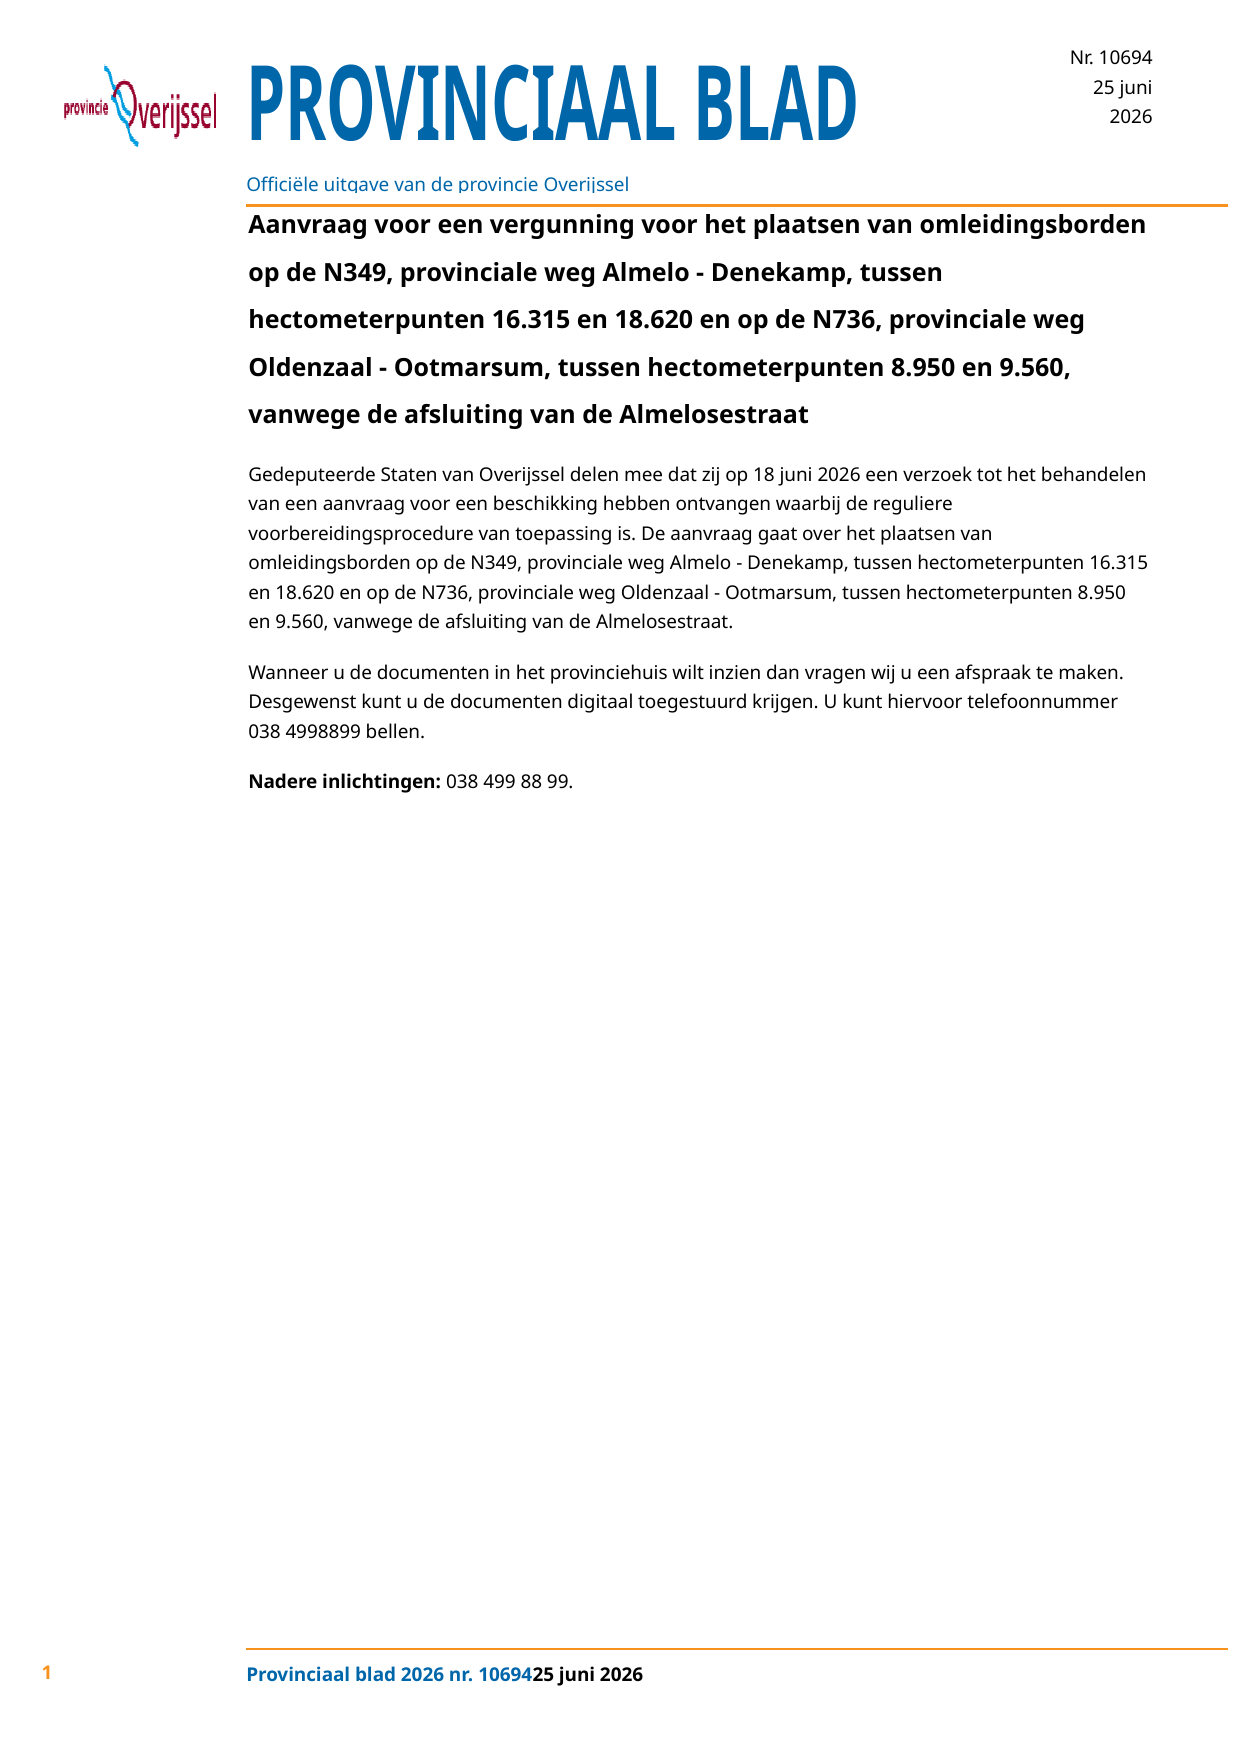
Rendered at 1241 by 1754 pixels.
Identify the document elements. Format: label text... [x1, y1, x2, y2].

picture [41, 47, 231, 172]
text Wanneer u de documenten in het provinciehuis wilt inzien dan vragen wij u een afspraak te maken. Desgewenst kunt u de documenten digitaal toegestuurd krijgen. U kunt hiervoor telefoonnummer 038 4998899 bellen. [248, 659, 1152, 744]
text Aanvraag voor een vergunning voor het plaatsen van omleidingsborden op de N349, provinciale weg Almelo - Denekamp, tussen hectometerpunten 16.315 en 18.620 en op de N736, provinciale weg Oldenzaal - Ootmarsum, tussen hectometerpunten 8.950 en 9.560, vanwege de afsluiting van de Almelosestraat [248, 207, 1152, 431]
text Nadere inlichtingen: 038 499 88 99. [248, 769, 1152, 794]
text Gedeputeerde Staten van Overijssel delen mee dat zij op 18 juni 2026 een verzoek tot het behandelen van een aanvraag voor een beschikking hebben ontvangen waarbij de reguliere voorbereidingsprocedure van toepassing is. De aanvraag gaat over het plaatsen van omleidingsborden op de N349, provinciale weg Almelo - Denekamp, tussen hectometerpunten 16.315 en 18.620 en op de N736, provinciale weg Oldenzaal - Ootmarsum, tussen hectometerpunten 8.950 en 9.560, vanwege de afsluiting van de Almelosestraat. [248, 461, 1152, 634]
